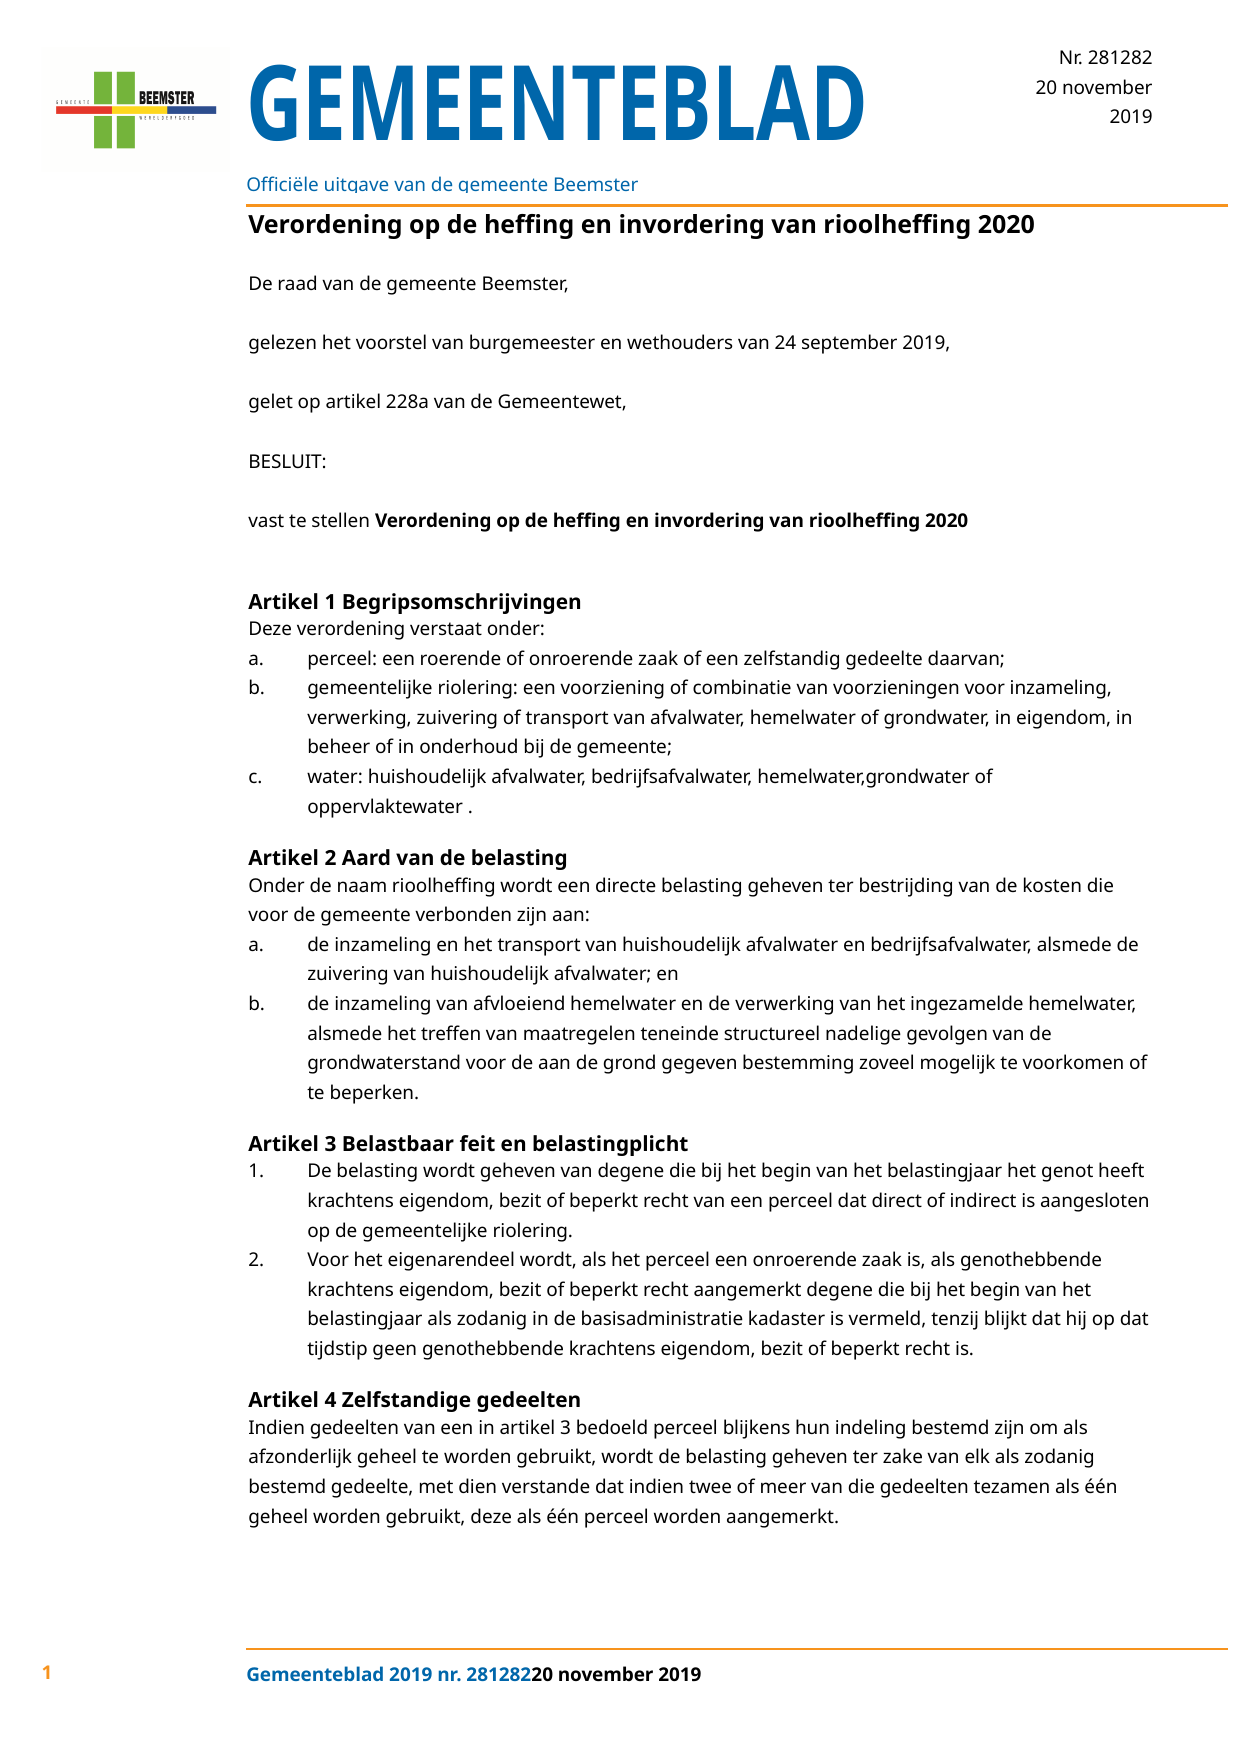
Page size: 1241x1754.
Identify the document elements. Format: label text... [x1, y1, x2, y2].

text Deze verordening verstaat onder: [248, 615, 1152, 641]
picture [41, 47, 231, 172]
text vast te stellen Verordening op de heffing en invordering van rioolheffing 2020 [248, 507, 1152, 533]
text Indien gedeelten van een in artikel 3 bedoeld perceel blijkens hun indeling bestemd zijn om als afzonderlijk geheel te worden gebruikt, wordt de belasting geheven ter zake van elk als zodanig bestemd gedeelte, met dien verstande dat indien twee of meer van die gedeelten tezamen als één geheel worden gebruikt, deze als één perceel worden aangemerkt. [248, 1414, 1152, 1528]
text Artikel 4 Zelfstandige gedeelten [248, 1386, 1152, 1414]
list de inzameling van afvloeiend hemelwater en de verwerking van het ingezamelde hemelwater, alsmede het treffen van maatregelen teneinde structureel nadelige gevolgen van de grondwaterstand voor de aan de grond gegeven bestemming zoveel mogelijk te voorkomen of te beperken. [248, 990, 1152, 1104]
text De raad van de gemeente Beemster, [248, 270, 1152, 296]
text gelet op artikel 228a van de Gemeentewet, [248, 389, 1152, 414]
text Artikel 3 Belastbaar feit en belastingplicht [248, 1129, 1152, 1158]
list Voor het eigenarendeel wordt, als het perceel een onroerende zaak is, als genothebbende krachtens eigendom, bezit of beperkt recht aangemerkt degene die bij het begin van het belastingjaar als zodanig in de basisadministratie kadaster is vermeld, tenzij blijkt dat hij op dat tijdstip geen genothebbende krachtens eigendom, bezit of beperkt recht is. [248, 1246, 1152, 1361]
text Onder de naam rioolheffing wordt een directe belasting geheven ter bestrijding van de kosten die voor de gemeente verbonden zijn aan: [248, 872, 1152, 927]
list perceel: een roerende of onroerende zaak of een zelfstandig gedeelte daarvan; [248, 645, 1152, 671]
text Artikel 1 Begripsomschrijvingen [248, 587, 1152, 615]
list gemeentelijke riolering: een voorziening of combinatie van voorzieningen voor inzameling, verwerking, zuivering of transport van afvalwater, hemelwater of grondwater, in eigendom, in beheer of in onderhoud bij de gemeente; [248, 674, 1152, 759]
list water: huishoudelijk afvalwater, bedrijfsafvalwater, hemelwater,grondwater of oppervlaktewater . [248, 763, 1152, 819]
text Verordening op de heffing en invordering van rioolheffing 2020 [248, 207, 1152, 241]
list De belasting wordt geheven van degene die bij het begin van het belastingjaar het genot heeft krachtens eigendom, bezit of beperkt recht van een perceel dat direct of indirect is aangesloten op de gemeentelijke riolering. [248, 1158, 1152, 1243]
text gelezen het voorstel van burgemeester en wethouders van 24 september 2019, [248, 329, 1152, 355]
text Artikel 2 Aard van de belasting [248, 843, 1152, 872]
text BESLUIT: [248, 448, 1152, 473]
list de inzameling en het transport van huishoudelijk afvalwater en bedrijfsafvalwater, alsmede de zuivering van huishoudelijk afvalwater; en [248, 931, 1152, 986]
